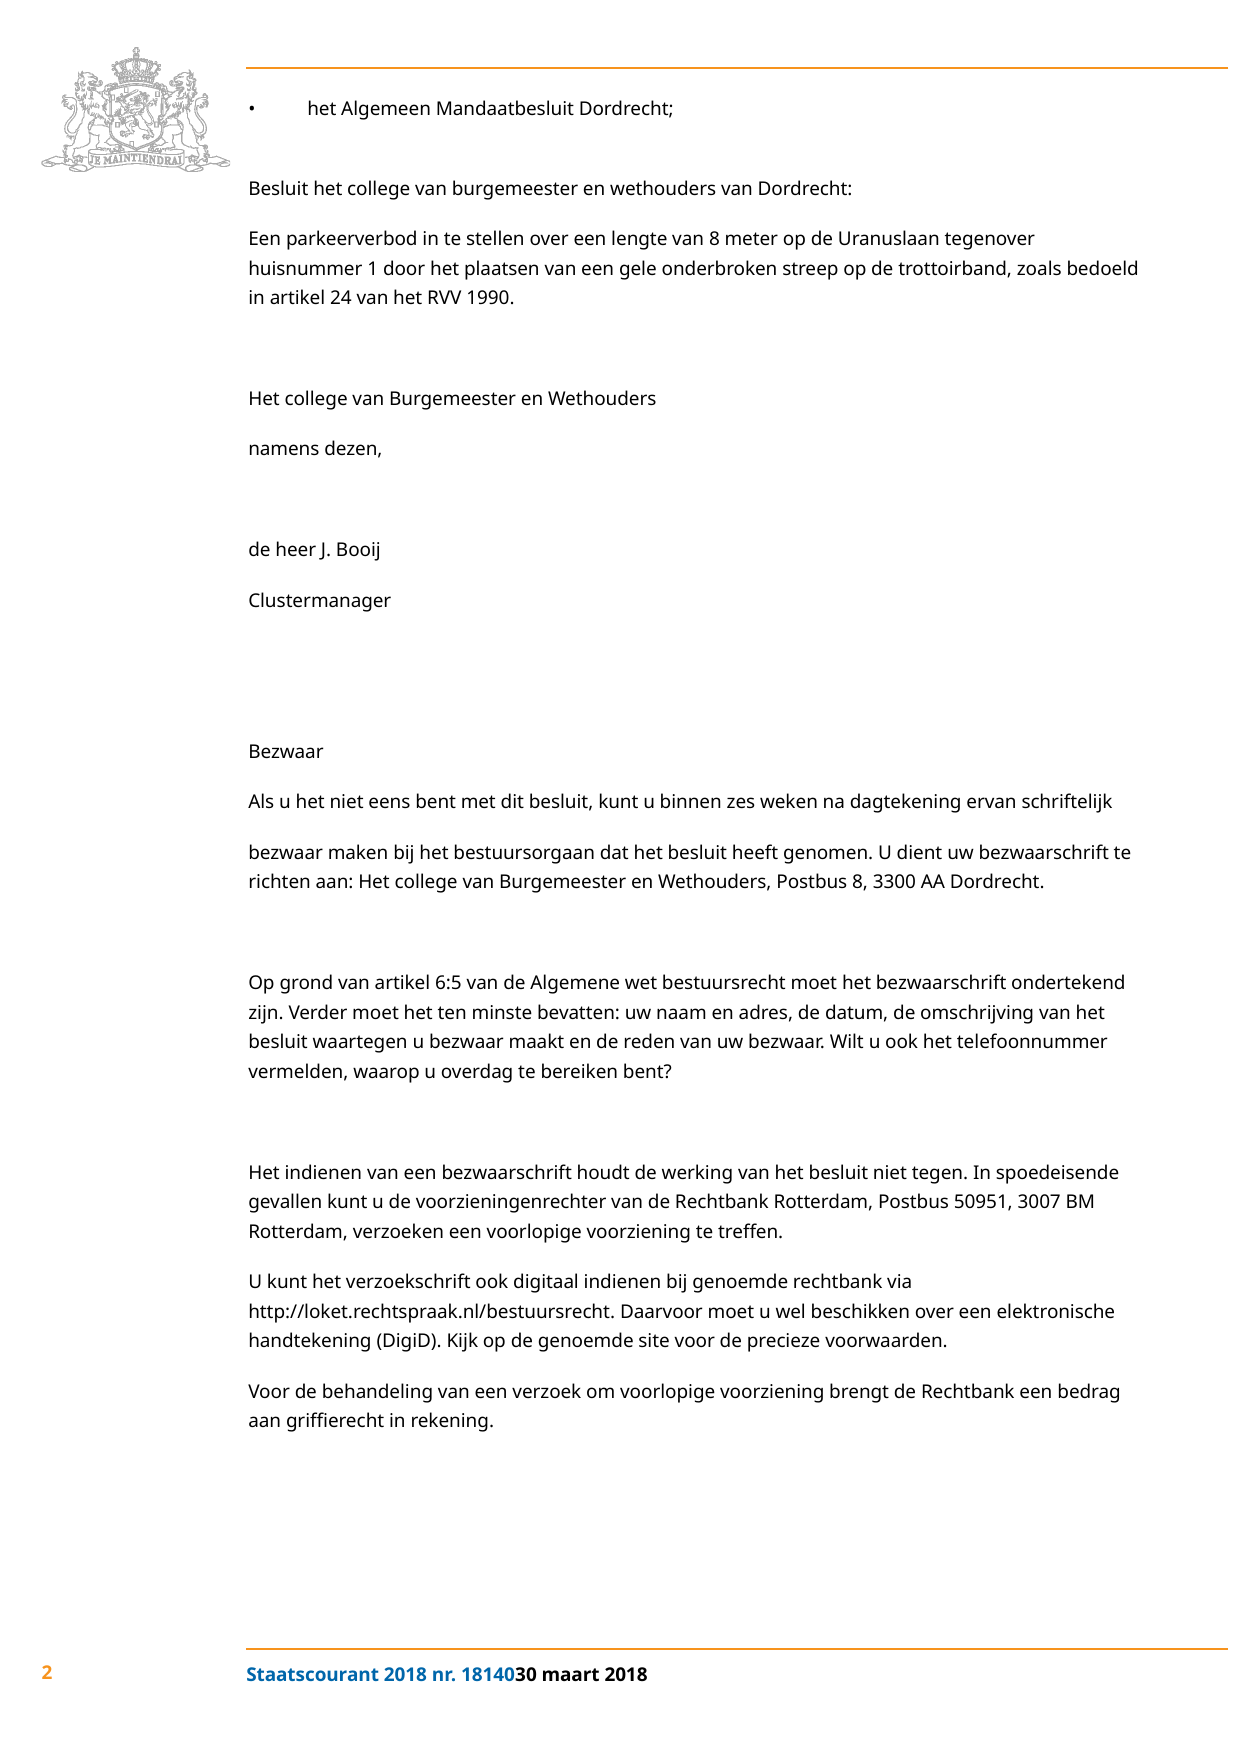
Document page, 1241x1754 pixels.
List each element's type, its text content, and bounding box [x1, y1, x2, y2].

text de heer J. Booij [248, 536, 1152, 562]
picture [41, 47, 231, 172]
text Het college van Burgemeester en Wethouders [248, 385, 1152, 411]
text Als u het niet eens bent met dit besluit, kunt u binnen zes weken na dagtekening ervan schriftelijk [248, 788, 1152, 814]
text U kunt het verzoekschrift ook digitaal indienen bij genoemde rechtbank via http://loket.rechtspraak.nl/bestuursrecht. Daarvoor moet u wel beschikken over een elektronische handtekening (DigiD). Kijk op de genoemde site voor de precieze voorwaarden. [248, 1268, 1152, 1353]
text Besluit het college van burgemeester en wethouders van Dordrecht: [248, 175, 1152, 201]
text Op grond van artikel 6:5 van de Algemene wet bestuursrecht moet het bezwaarschrift ondertekend zijn. Verder moet het ten minste bevatten: uw naam en adres, de datum, de omschrijving van het besluit waartegen u bezwaar maakt en de reden van uw bezwaar. Wilt u ook het telefoonnummer vermelden, waarop u overdag te bereiken bent? [248, 969, 1152, 1084]
text Een parkeerverbod in te stellen over een lengte van 8 meter op de Uranuslaan tegenover huisnummer 1 door het plaatsen van een gele onderbroken streep op de trottoirband, zoals bedoeld in artikel 24 van het RVV 1990. [248, 225, 1152, 310]
text Bezwaar [248, 738, 1152, 764]
list het Algemeen Mandaatbesluit Dordrecht; [248, 95, 1152, 121]
text Voor de behandeling van een verzoek om voorlopige voorziening brengt de Rechtbank een bedrag aan griffierecht in rekening. [248, 1378, 1152, 1433]
text Het indienen van een bezwaarschrift houdt de werking van het besluit niet tegen. In spoedeisende gevallen kunt u de voorzieningenrechter van de Rechtbank Rotterdam, Postbus 50951, 3007 BM Rotterdam, verzoeken een voorlopige voorziening te treffen. [248, 1159, 1152, 1244]
text Clustermanager [248, 587, 1152, 613]
text namens dezen, [248, 436, 1152, 461]
text bezwaar maken bij het bestuursorgaan dat het besluit heeft genomen. U dient uw bezwaarschrift te richten aan: Het college van Burgemeester en Wethouders, Postbus 8, 3300 AA Dordrecht. [248, 839, 1152, 894]
